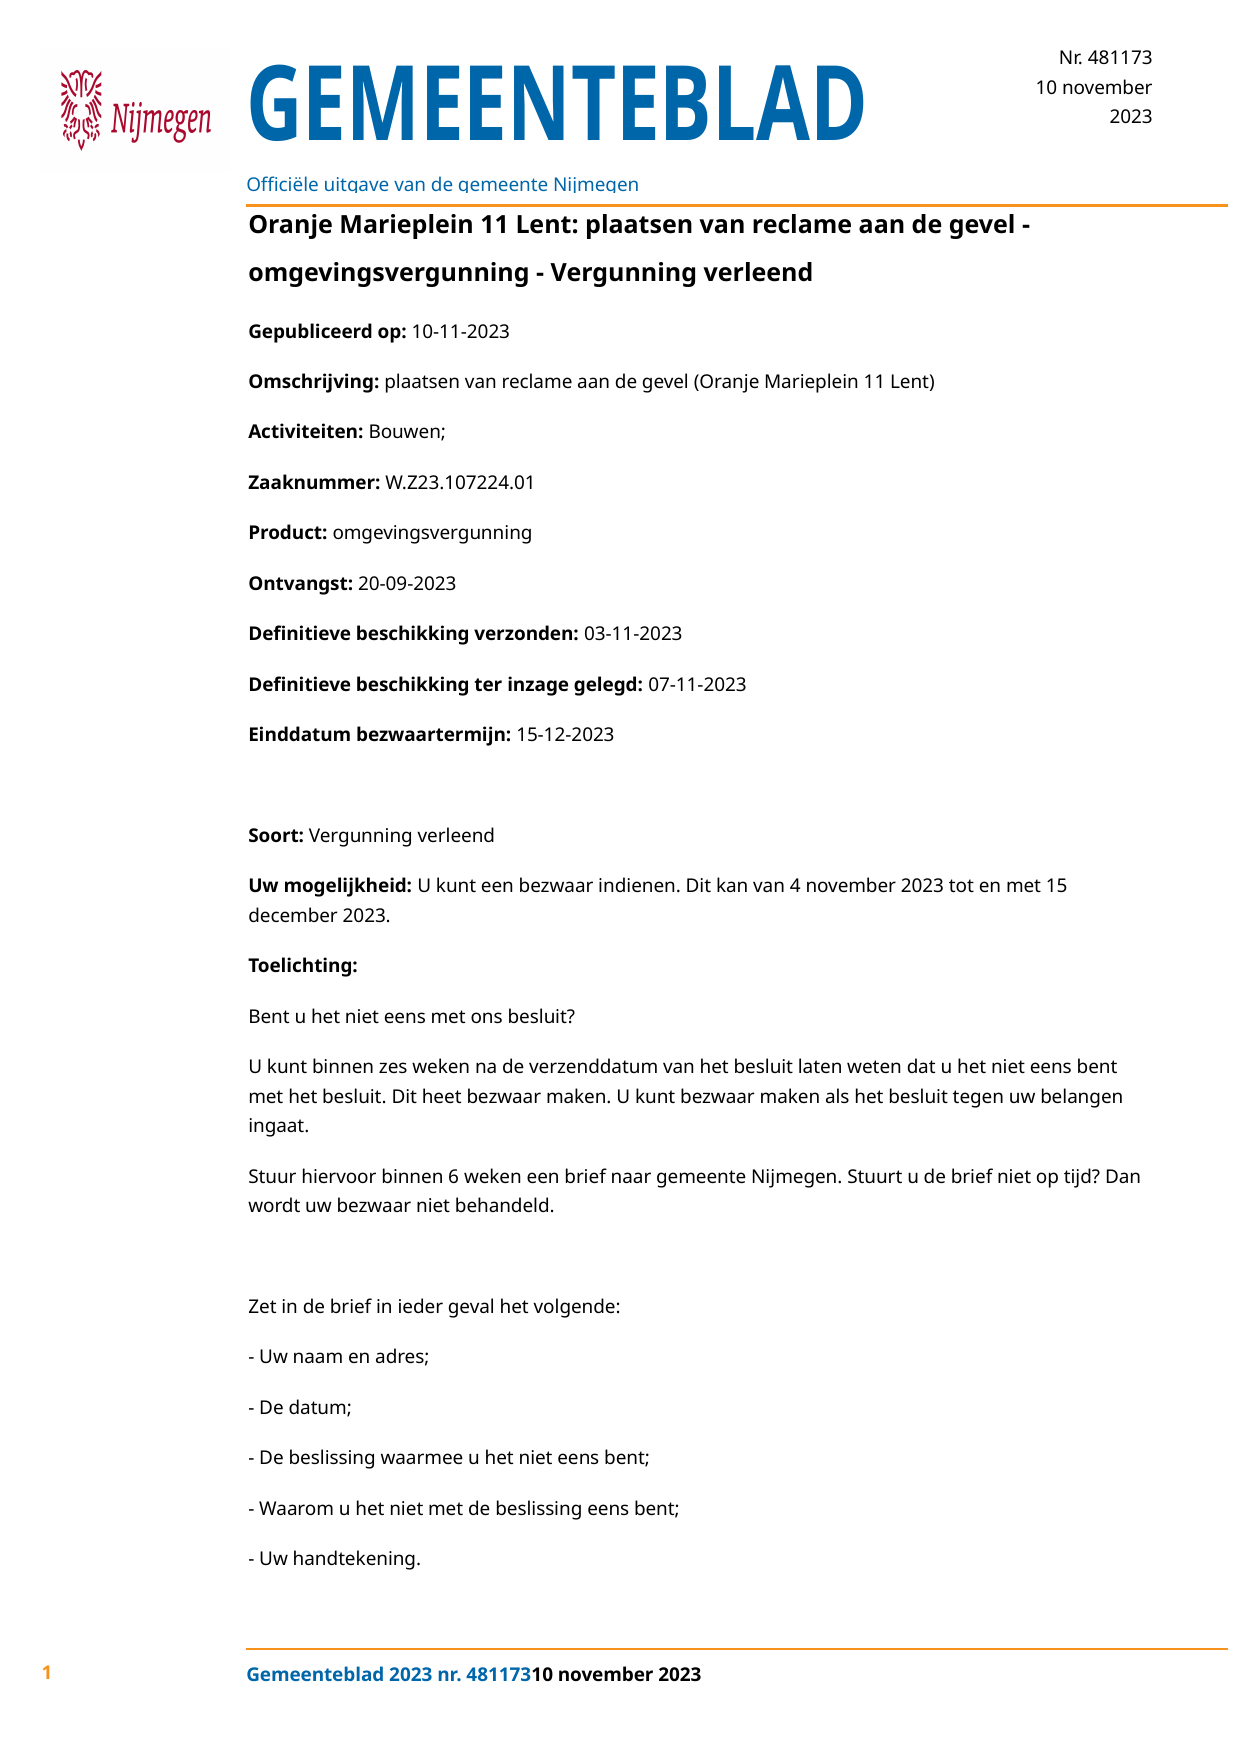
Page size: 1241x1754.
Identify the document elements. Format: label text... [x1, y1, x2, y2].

text Bent u het niet eens met ons besluit? [248, 1003, 1152, 1029]
text Omschrijving: plaatsen van reclame aan de gevel (Oranje Marieplein 11 Lent) [248, 368, 1152, 394]
text Definitieve beschikking ter inzage gelegd: 07-11-2023 [248, 671, 1152, 697]
text Zet in de brief in ieder geval het volgende: [248, 1293, 1152, 1319]
text - Uw naam en adres; [248, 1344, 1152, 1369]
text Oranje Marieplein 11 Lent: plaatsen van reclame aan de gevel - omgevingsvergunning - Vergunning verleend [248, 207, 1152, 288]
picture [41, 47, 231, 172]
text - De datum; [248, 1394, 1152, 1420]
text Gepubliceerd op: 10-11-2023 [248, 318, 1152, 344]
text - Uw handtekening. [248, 1545, 1152, 1571]
text Einddatum bezwaartermijn: 15-12-2023 [248, 721, 1152, 747]
text Stuur hiervoor binnen 6 weken een brief naar gemeente Nijmegen. Stuurt u de brief niet op tijd? Dan wordt uw bezwaar niet behandeld. [248, 1163, 1152, 1218]
text - De beslissing waarmee u het niet eens bent; [248, 1444, 1152, 1470]
text Definitieve beschikking verzonden: 03-11-2023 [248, 620, 1152, 646]
text Activiteiten: Bouwen; [248, 419, 1152, 444]
text - Waarom u het niet met de beslissing eens bent; [248, 1495, 1152, 1521]
text Uw mogelijkheid: U kunt een bezwaar indienen. Dit kan van 4 november 2023 tot en met 15 december 2023. [248, 872, 1152, 928]
text Ontvangst: 20-09-2023 [248, 570, 1152, 596]
text Product: omgevingsvergunning [248, 519, 1152, 545]
text Toelichting: [248, 952, 1152, 978]
text Soort: Vergunning verleend [248, 822, 1152, 848]
text U kunt binnen zes weken na de verzenddatum van het besluit laten weten dat u het niet eens bent met het besluit. Dit heet bezwaar maken. U kunt bezwaar maken als het besluit tegen uw belangen ingaat. [248, 1053, 1152, 1138]
text Zaaknummer: W.Z23.107224.01 [248, 469, 1152, 495]
